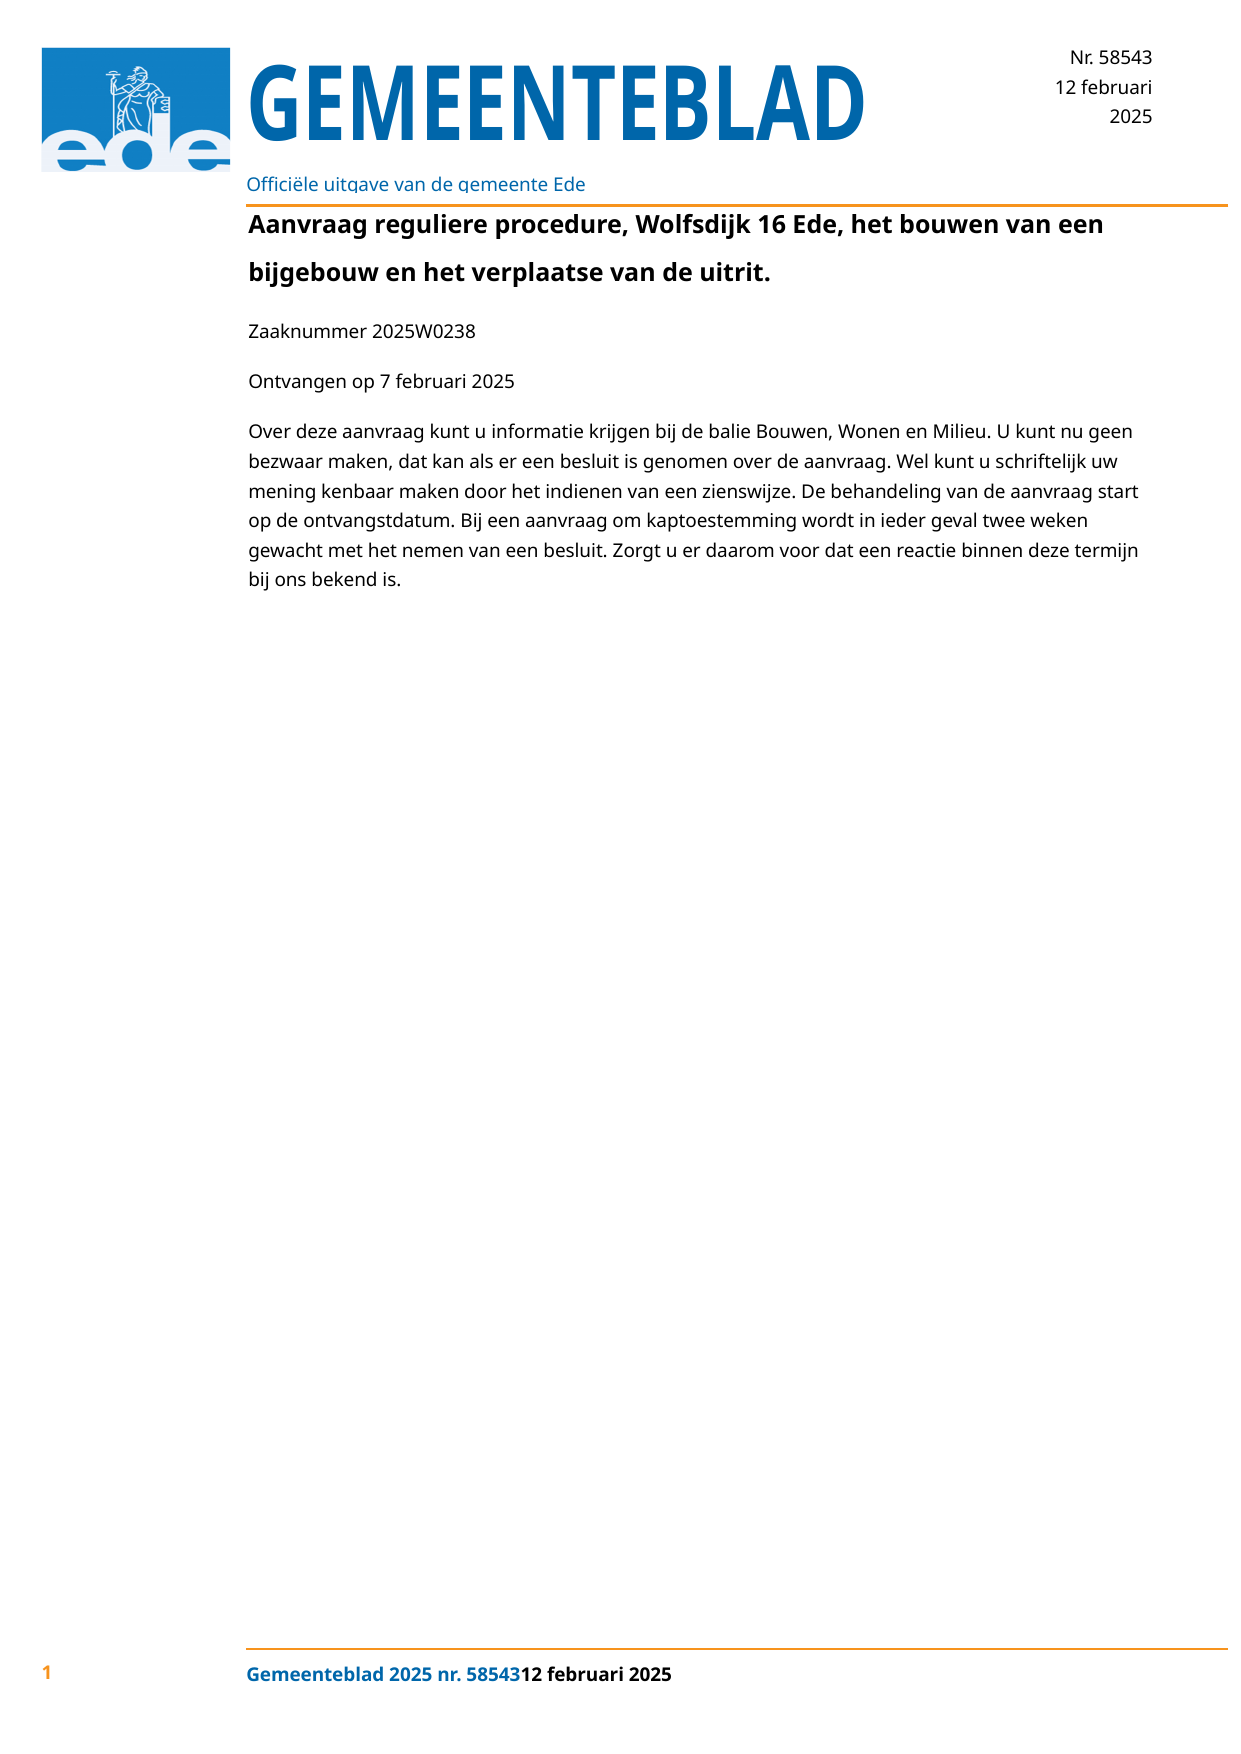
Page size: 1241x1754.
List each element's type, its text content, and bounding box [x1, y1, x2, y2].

text Ontvangen op 7 februari 2025 [248, 368, 1152, 394]
picture [41, 47, 231, 172]
text Over deze aanvraag kunt u informatie krijgen bij de balie Bouwen, Wonen en Milieu. U kunt nu geen bezwaar maken, dat kan als er een besluit is genomen over de aanvraag. Wel kunt u schriftelijk uw mening kenbaar maken door het indienen van een zienswijze. De behandeling van de aanvraag start op de ontvangstdatum. Bij een aanvraag om kaptoestemming wordt in ieder geval twee weken gewacht met het nemen van een besluit. Zorgt u er daarom voor dat een reactie binnen deze termijn bij ons bekend is. [248, 419, 1152, 592]
text Zaaknummer 2025W0238 [248, 318, 1152, 344]
text Aanvraag reguliere procedure, Wolfsdijk 16 Ede, het bouwen van een bijgebouw en het verplaatse van de uitrit. [248, 207, 1152, 288]
